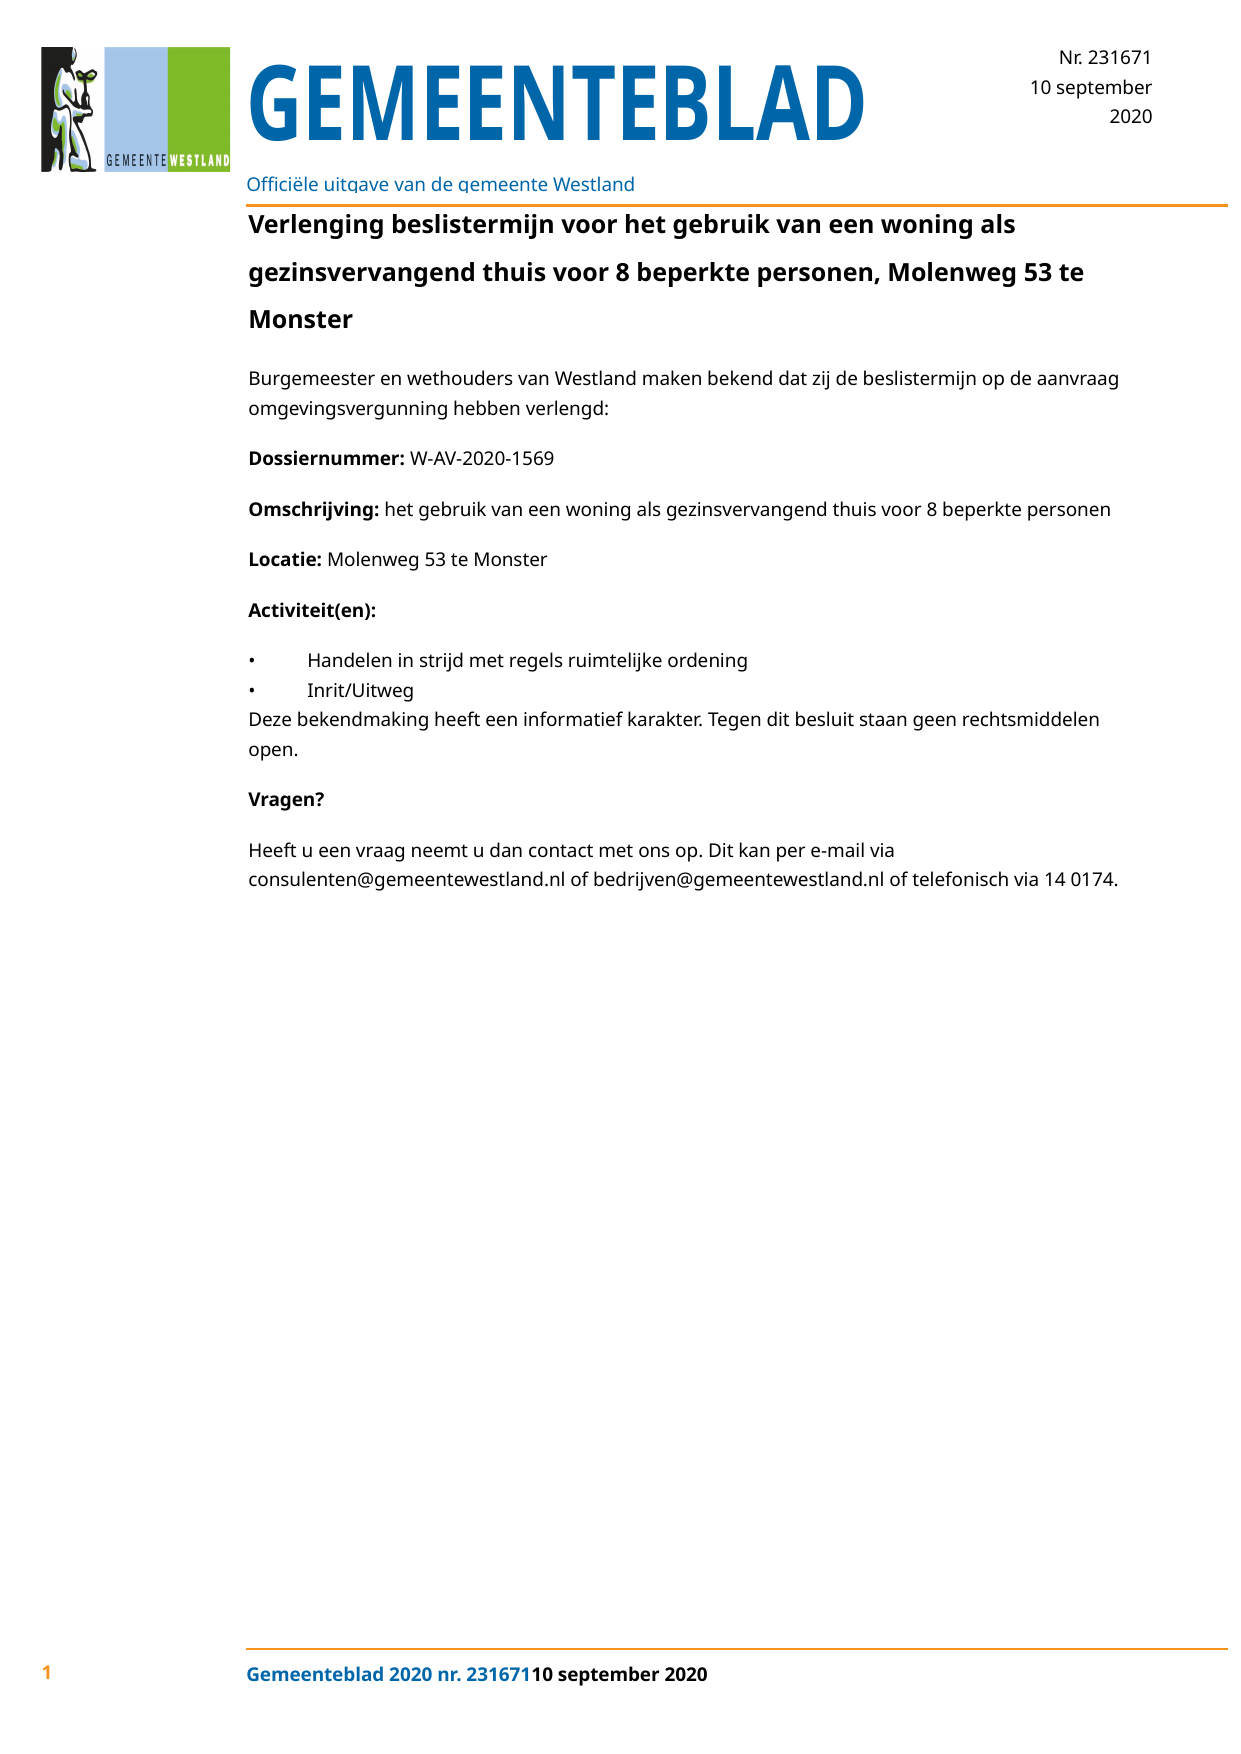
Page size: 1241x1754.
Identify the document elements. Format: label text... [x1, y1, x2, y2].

picture [41, 47, 231, 172]
text Locatie: Molenweg 53 te Monster [248, 546, 1152, 572]
text Deze bekendmaking heeft een informatief karakter. Tegen dit besluit staan geen rechtsmiddelen open. [248, 706, 1152, 762]
list Handelen in strijd met regels ruimtelijke ordening [248, 647, 1152, 673]
text Vragen? [248, 786, 1152, 812]
text Dossiernummer: W-AV-2020-1569 [248, 446, 1152, 471]
text Omschrijving: het gebruik van een woning als gezinsvervangend thuis voor 8 beperkte personen [248, 496, 1152, 522]
text Activiteit(en): [248, 597, 1152, 622]
text Burgemeester en wethouders van Westland maken bekend dat zij de beslistermijn op de aanvraag omgevingsvergunning hebben verlengd: [248, 366, 1152, 421]
text Verlenging beslistermijn voor het gebruik van een woning als gezinsvervangend thuis voor 8 beperkte personen, Molenweg 53 te Monster [248, 207, 1152, 336]
text Heeft u een vraag neemt u dan contact met ons op. Dit kan per e-mail via consulenten@gemeentewestland.nl of bedrijven@gemeentewestland.nl of telefonisch via 14 0174. [248, 837, 1152, 892]
list Inrit/Uitweg [248, 677, 1152, 702]
